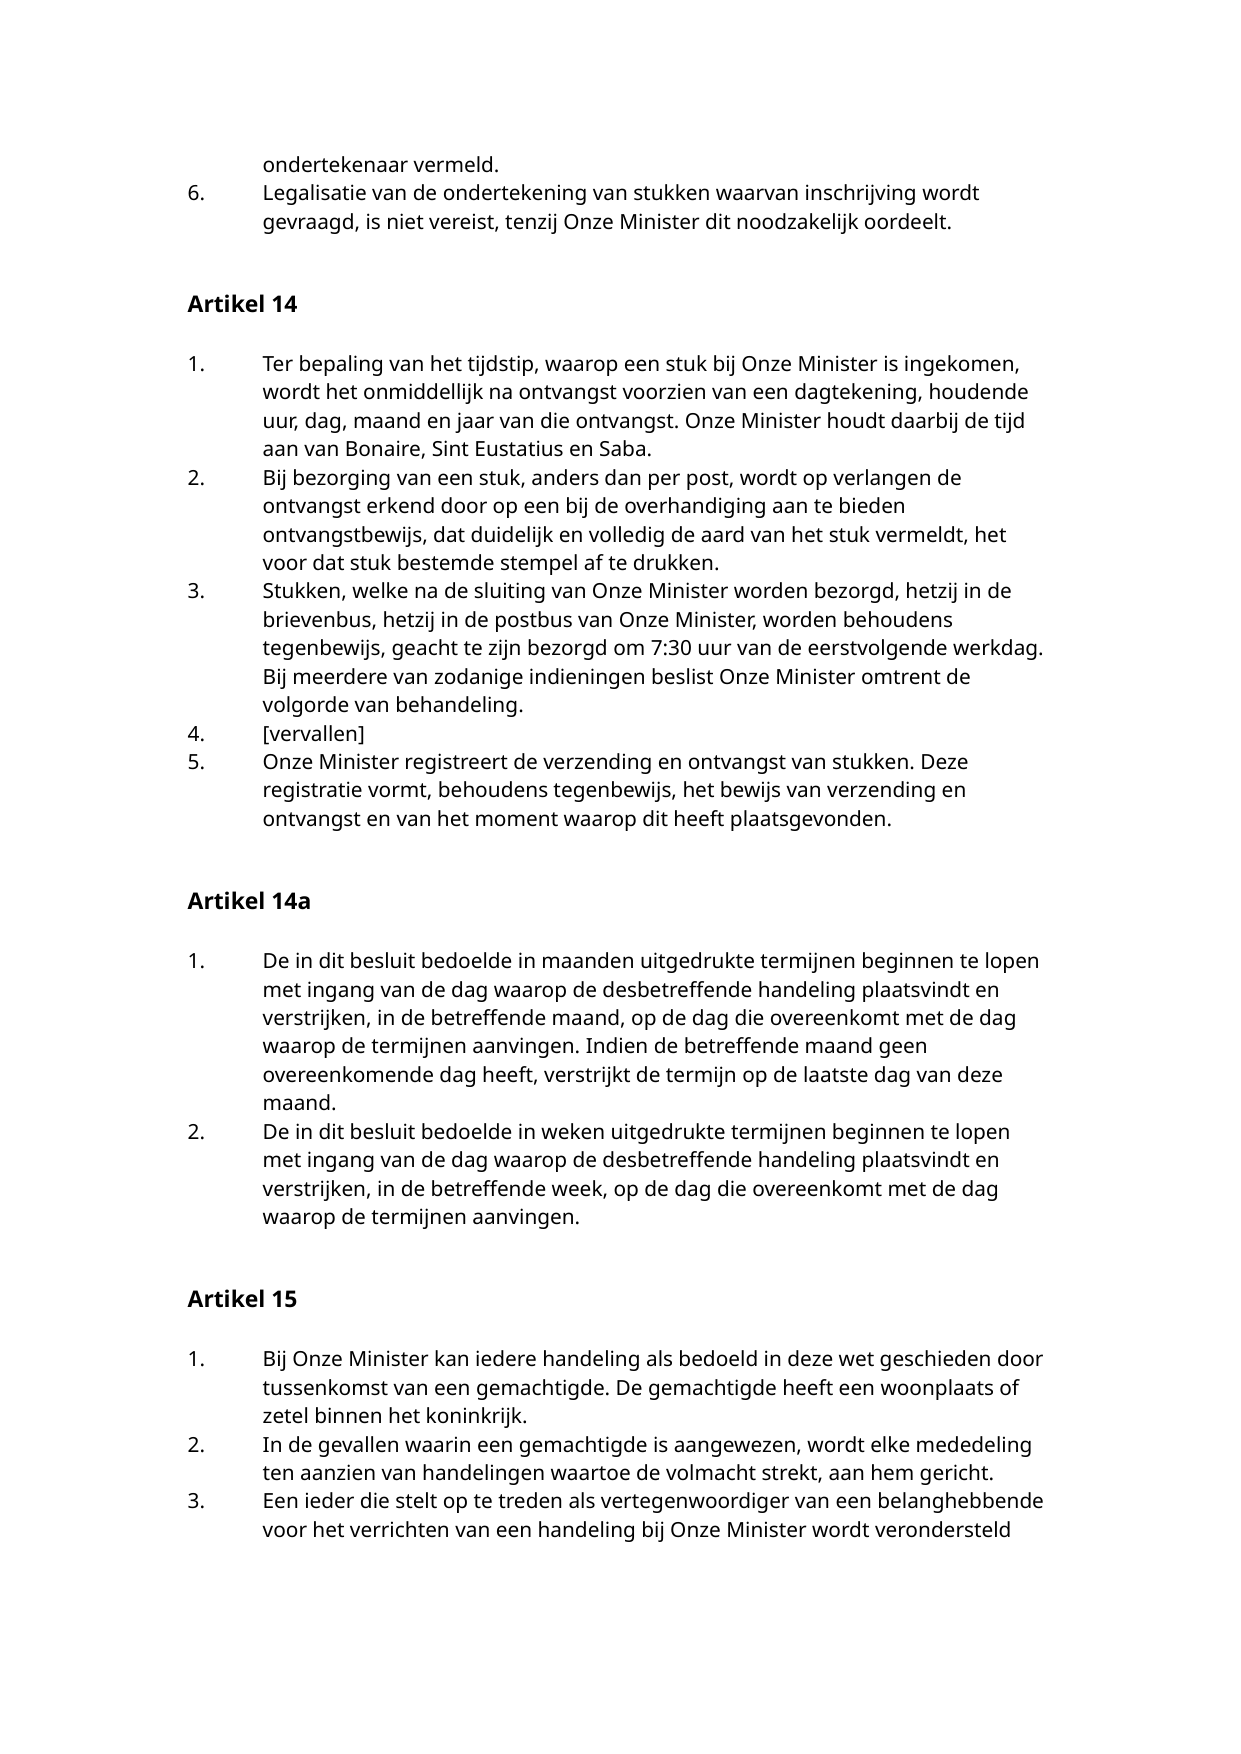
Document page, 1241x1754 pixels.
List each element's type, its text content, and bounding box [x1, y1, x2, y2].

subtitle Artikel 15 [187, 1283, 1053, 1314]
list De in dit besluit bedoelde in weken uitgedrukte termijnen beginnen te lopen met ingang van de dag waarop de desbetreffende handeling plaatsvindt en verstrijken, in de betreffende week, op de dag die overeenkomt met de dag waarop de termijnen aanvingen. [187, 1117, 1053, 1231]
list Stukken, welke na de sluiting van Onze Minister worden bezorgd, hetzij in de brievenbus, hetzij in de postbus van Onze Minister, worden behoudens tegenbewijs, geacht te zijn bezorgd om 7:30 uur van de eerstvolgende werkdag. Bij meerdere van zodanige indieningen beslist Onze Minister omtrent de volgorde van behandeling. [187, 577, 1053, 719]
list ondertekenaar vermeld. [187, 150, 1053, 178]
list [vervallen] [187, 719, 1053, 747]
list De in dit besluit bedoelde in maanden uitgedrukte termijnen beginnen te lopen met ingang van de dag waarop de desbetreffende handeling plaatsvindt en verstrijken, in de betreffende maand, op de dag die overeenkomt met de dag waarop de termijnen aanvingen. Indien de betreffende maand geen overeenkomende dag heeft, verstrijkt de termijn op de laatste dag van deze maand. [187, 946, 1053, 1117]
list In de gevallen waarin een gemachtigde is aangewezen, wordt elke mededeling ten aanzien van handelingen waartoe de volmacht strekt, aan hem gericht. [187, 1430, 1053, 1487]
subtitle Artikel 14a [187, 885, 1053, 916]
list Onze Minister registreert de verzending en ontvangst van stukken. Deze registratie vormt, behoudens tegenbewijs, het bewijs van verzending en ontvangst en van het moment waarop dit heeft plaatsgevonden. [187, 747, 1053, 832]
list Ter bepaling van het tijdstip, waarop een stuk bij Onze Minister is ingekomen, wordt het onmiddellijk na ontvangst voorzien van een dagtekening, houdende uur, dag, maand en jaar van die ontvangst. Onze Minister houdt daarbij de tijd aan van Bonaire, Sint Eustatius en Saba. [187, 349, 1053, 463]
list Bij bezorging van een stuk, anders dan per post, wordt op verlangen de ontvangst erkend door op een bij de overhandiging aan te bieden ontvangstbewijs, dat duidelijk en volledig de aard van het stuk vermeldt, het voor dat stuk bestemde stempel af te drukken. [187, 463, 1053, 577]
list Bij Onze Minister kan iedere handeling als bedoeld in deze wet geschieden door tussenkomst van een gemachtigde. De gemachtigde heeft een woonplaats of zetel binnen het koninkrijk. [187, 1344, 1053, 1430]
subtitle Artikel 14 [187, 288, 1053, 319]
list Een ieder die stelt op te treden als vertegenwoordiger van een belanghebbende voor het verrichten van een handeling bij Onze Minister wordt verondersteld [187, 1487, 1053, 1543]
list Legalisatie van de ondertekening van stukken waarvan inschrijving wordt gevraagd, is niet vereist, tenzij Onze Minister dit noodzakelijk oordeelt. [187, 178, 1053, 235]
